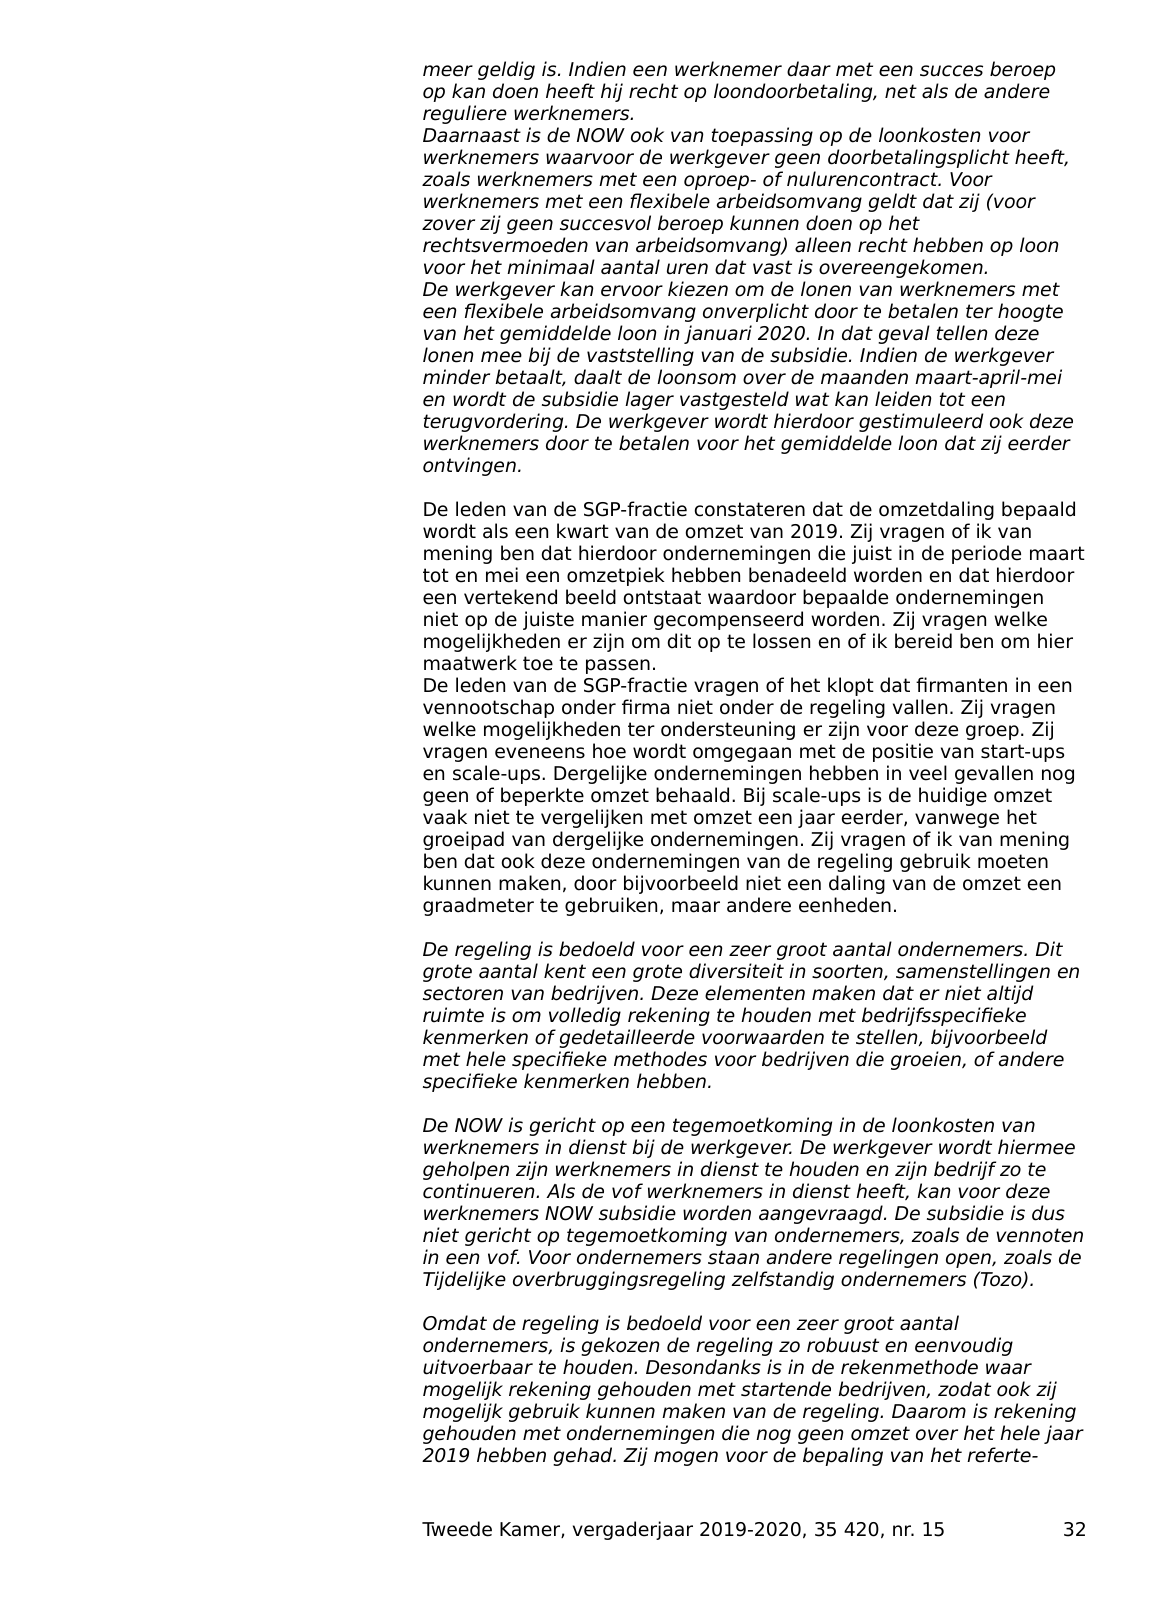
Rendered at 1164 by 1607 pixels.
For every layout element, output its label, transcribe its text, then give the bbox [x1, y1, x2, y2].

text Omdat de regeling is bedoeld voor een zeer groot aantal ondernemers, is gekozen de regeling zo robuust en eenvoudig uitvoerbaar te houden. Desondanks is in de rekenmethode waar mogelijk rekening gehouden met startende bedrijven, zodat ook zij mogelijk gebruik kunnen maken van de regeling. Daarom is rekening gehouden met ondernemingen die nog geen omzet over het hele jaar 2019 hebben gehad. Zij mogen voor de bepaling van het referte- [422, 1313, 1087, 1467]
text meer geldig is. Indien een werknemer daar met een succes beroep op kan doen heeft hij recht op loondoorbetaling, net als de andere reguliere werknemers. [422, 59, 1087, 125]
text De NOW is gericht op een tegemoetkoming in de loonkosten van werknemers in dienst bij de werkgever. De werkgever wordt hiermee geholpen zijn werknemers in dienst te houden en zijn bedrijf zo te continueren. Als de vof werknemers in dienst heeft, kan voor deze werknemers NOW subsidie worden aangevraagd. De subsidie is dus niet gericht op tegemoetkoming van ondernemers, zoals de vennoten in een vof. Voor ondernemers staan andere regelingen open, zoals de Tijdelijke overbruggingsregeling zelfstandig ondernemers (Tozo). [422, 1115, 1087, 1291]
text Daarnaast is de NOW ook van toepassing op de loonkosten voor werknemers waarvoor de werkgever geen doorbetalingsplicht heeft, zoals werknemers met een oproep- of nulurencontract. Voor werknemers met een flexibele arbeidsomvang geldt dat zij (voor zover zij geen succesvol beroep kunnen doen op het rechtsvermoeden van arbeidsomvang) alleen recht hebben op loon voor het minimaal aantal uren dat vast is overeengekomen. [422, 125, 1087, 279]
text De leden van de SGP-fractie constateren dat de omzetdaling bepaald wordt als een kwart van de omzet van 2019. Zij vragen of ik van mening ben dat hierdoor ondernemingen die juist in de periode maart tot en mei een omzetpiek hebben benadeeld worden en dat hierdoor een vertekend beeld ontstaat waardoor bepaalde ondernemingen niet op de juiste manier gecompenseerd worden. Zij vragen welke mogelijkheden er zijn om dit op te lossen en of ik bereid ben om hier maatwerk toe te passen. [422, 499, 1087, 675]
text De leden van de SGP-fractie vragen of het klopt dat firmanten in een vennootschap onder firma niet onder de regeling vallen. Zij vragen welke mogelijkheden ter ondersteuning er zijn voor deze groep. Zij vragen eveneens hoe wordt omgegaan met de positie van start-ups en scale-ups. Dergelijke ondernemingen hebben in veel gevallen nog geen of beperkte omzet behaald. Bij scale-ups is de huidige omzet vaak niet te vergelijken met omzet een jaar eerder, vanwege het groeipad van dergelijke ondernemingen. Zij vragen of ik van mening ben dat ook deze ondernemingen van de regeling gebruik moeten kunnen maken, door bijvoorbeeld niet een daling van de omzet een graadmeter te gebruiken, maar andere eenheden. [422, 675, 1087, 916]
text De regeling is bedoeld voor een zeer groot aantal ondernemers. Dit grote aantal kent een grote diversiteit in soorten, samenstellingen en sectoren van bedrijven. Deze elementen maken dat er niet altijd ruimte is om volledig rekening te houden met bedrijfsspecifieke kenmerken of gedetailleerde voorwaarden te stellen, bijvoorbeeld met hele specifieke methodes voor bedrijven die groeien, of andere specifieke kenmerken hebben. [422, 939, 1087, 1092]
text De werkgever kan ervoor kiezen om de lonen van werknemers met een flexibele arbeidsomvang onverplicht door te betalen ter hoogte van het gemiddelde loon in januari 2020. In dat geval tellen deze lonen mee bij de vaststelling van de subsidie. Indien de werkgever minder betaalt, daalt de loonsom over de maanden maart-april-mei en wordt de subsidie lager vastgesteld wat kan leiden tot een terugvordering. De werkgever wordt hierdoor gestimuleerd ook deze werknemers door te betalen voor het gemiddelde loon dat zij eerder ontvingen. [422, 279, 1087, 477]
